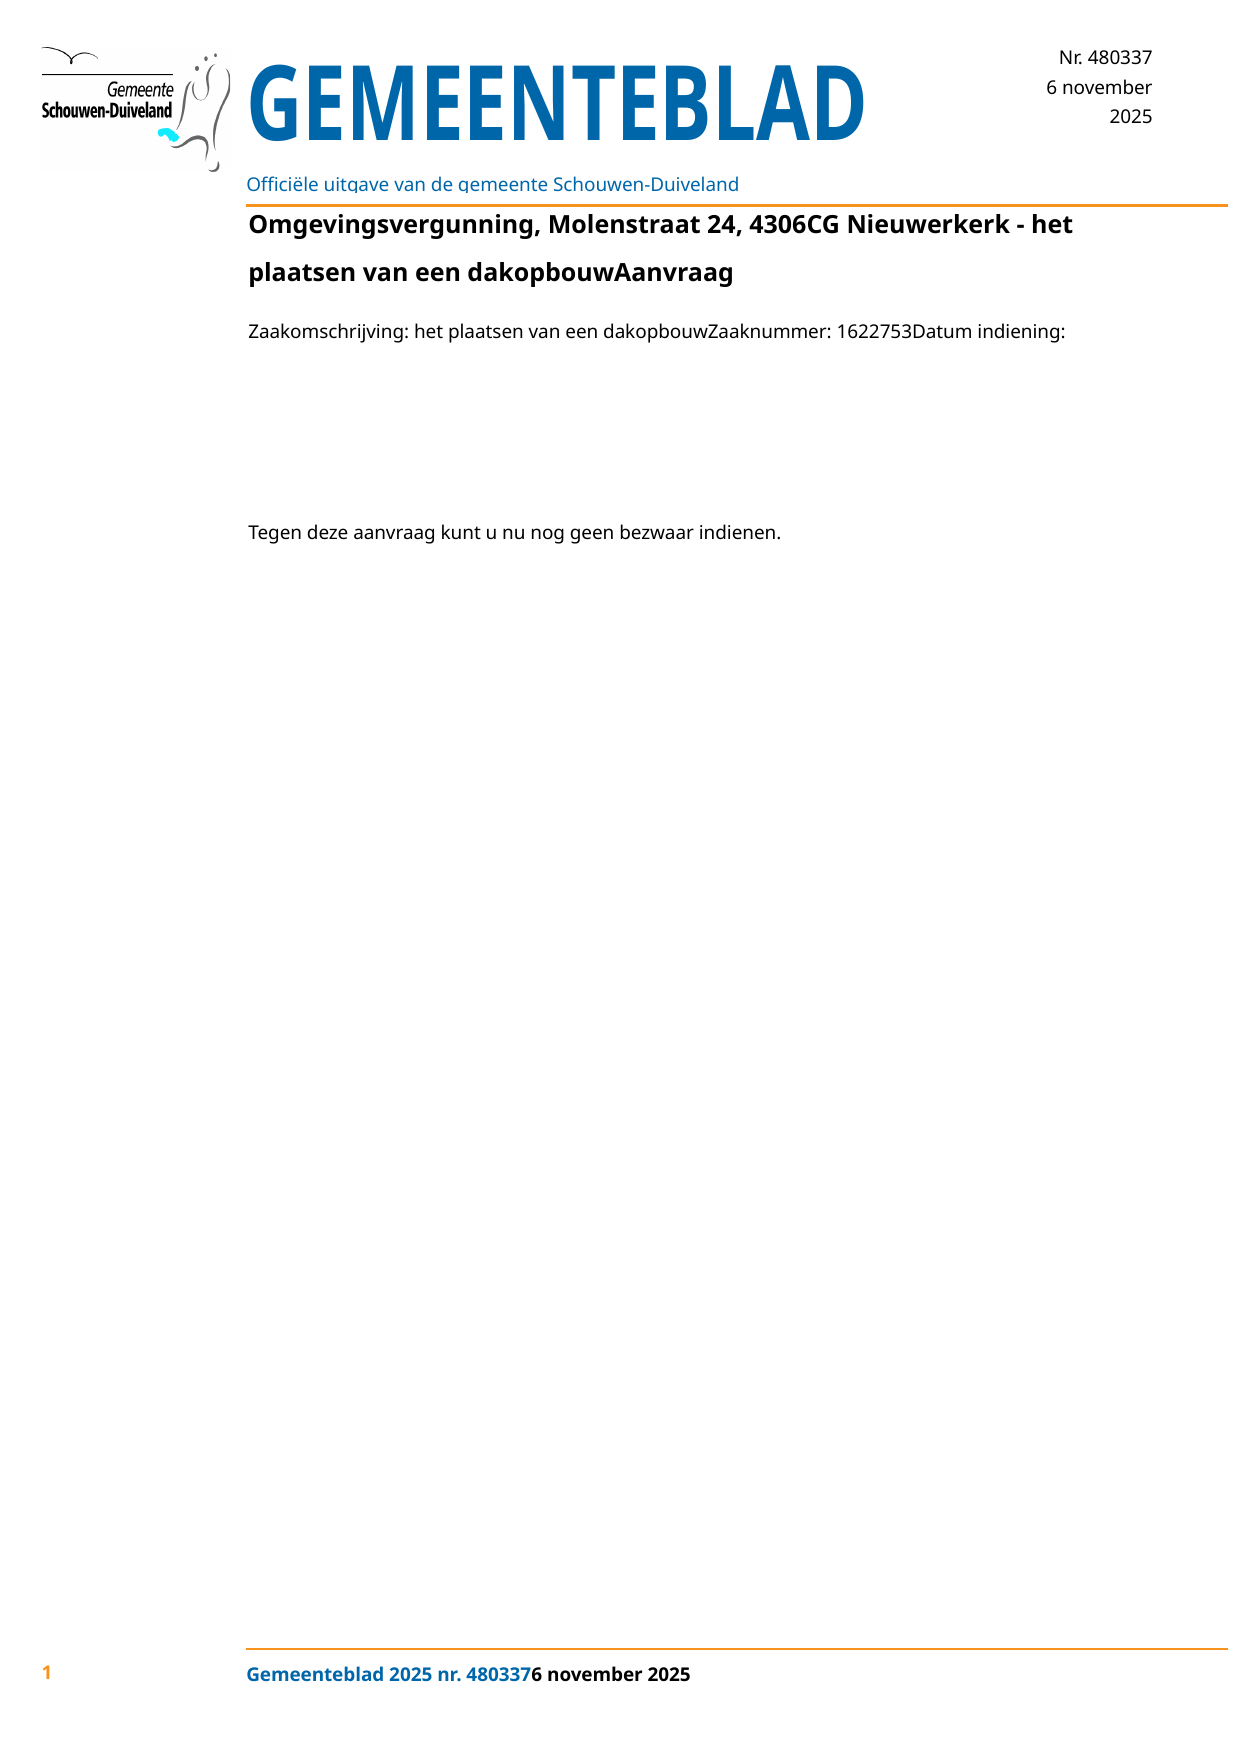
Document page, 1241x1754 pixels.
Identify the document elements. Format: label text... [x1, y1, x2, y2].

text Tegen deze aanvraag kunt u nu nog geen bezwaar indienen. [248, 519, 1152, 545]
text Omgevingsvergunning, Molenstraat 24, 4306CG Nieuwerkerk - het plaatsen van een dakopbouwAanvraag [248, 207, 1152, 288]
text Zaakomschrijving: het plaatsen van een dakopbouwZaaknummer: 1622753Datum indiening: [248, 318, 1152, 344]
picture [41, 47, 231, 172]
